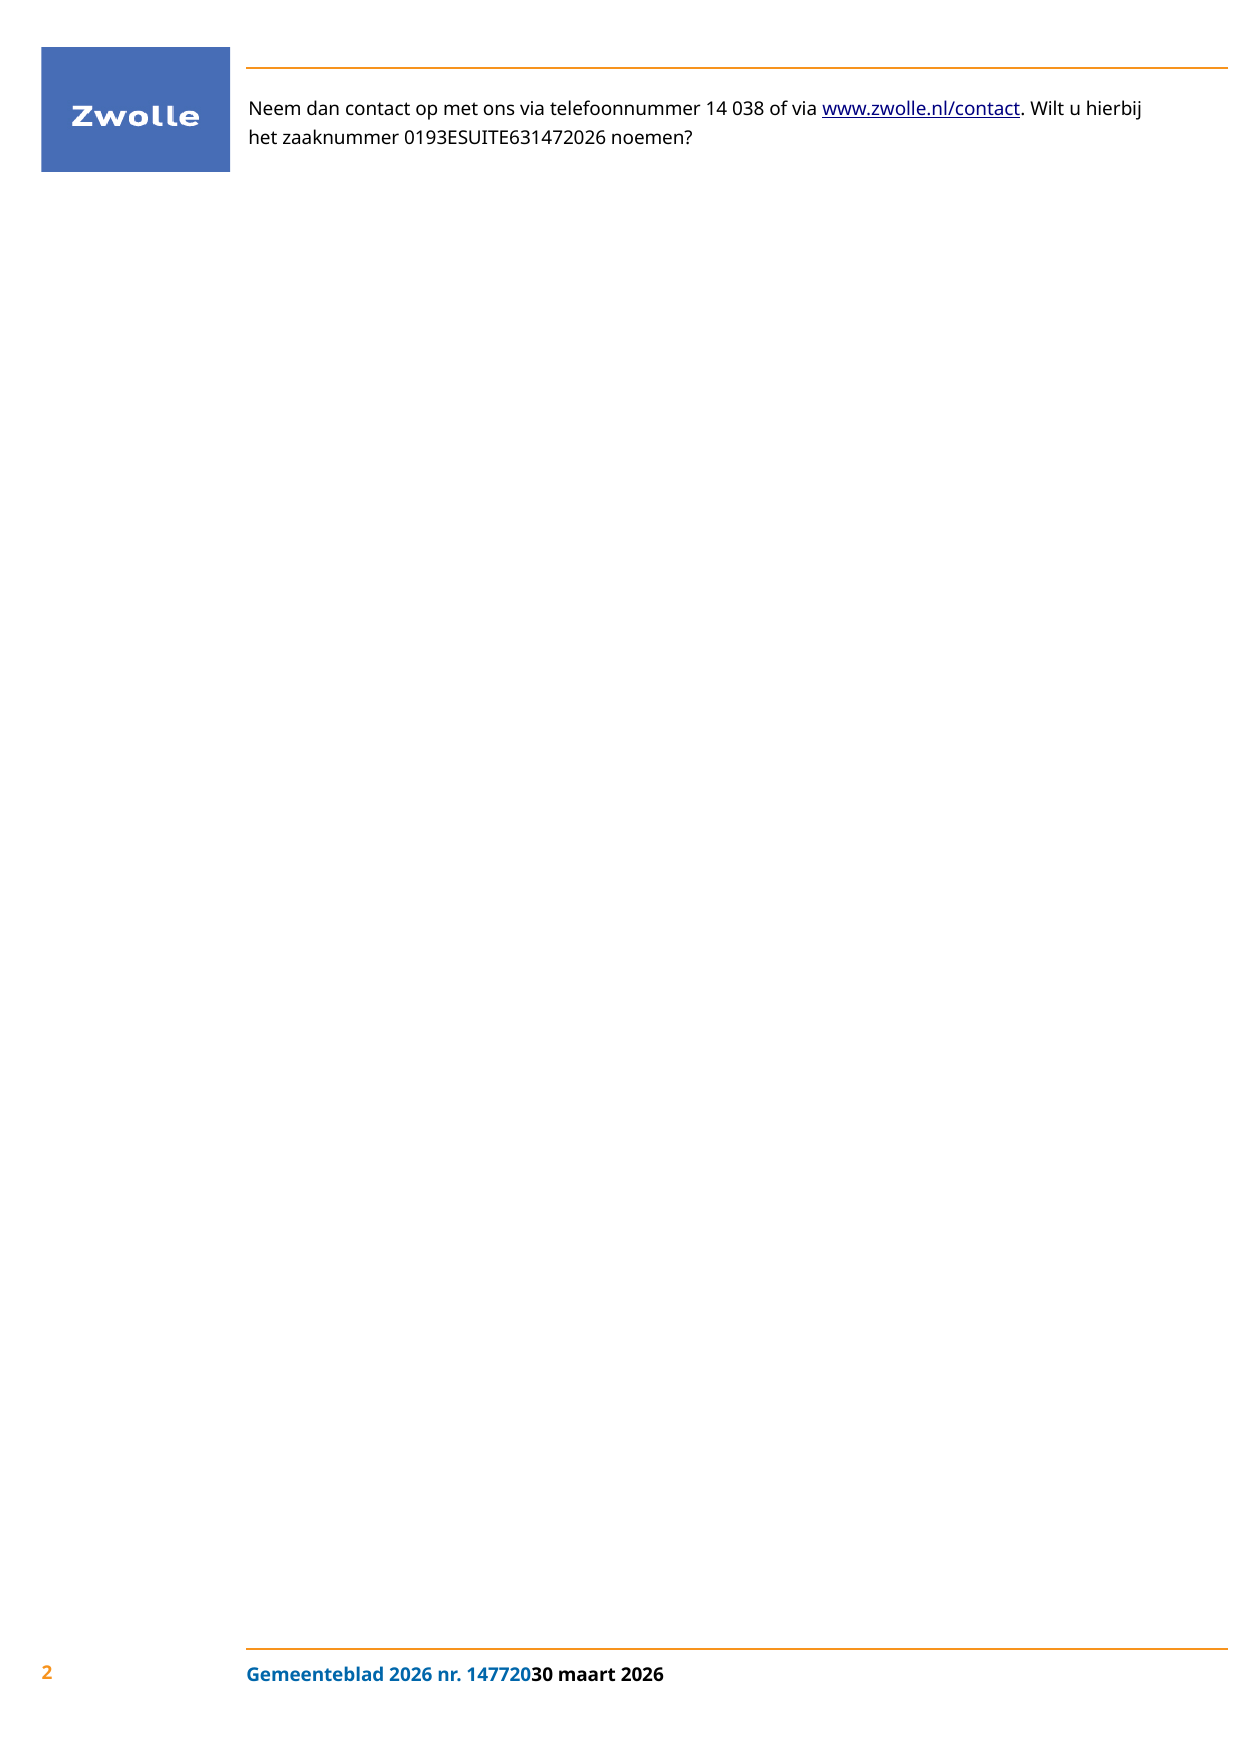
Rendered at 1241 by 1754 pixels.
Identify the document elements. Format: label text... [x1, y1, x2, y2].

text Neem dan contact op met ons via telefoonnummer 14 038 of via www.zwolle.nl/contact. Wilt u hierbij het zaaknummer 0193ESUITE631472026 noemen? [248, 95, 1152, 150]
picture [41, 47, 231, 172]
